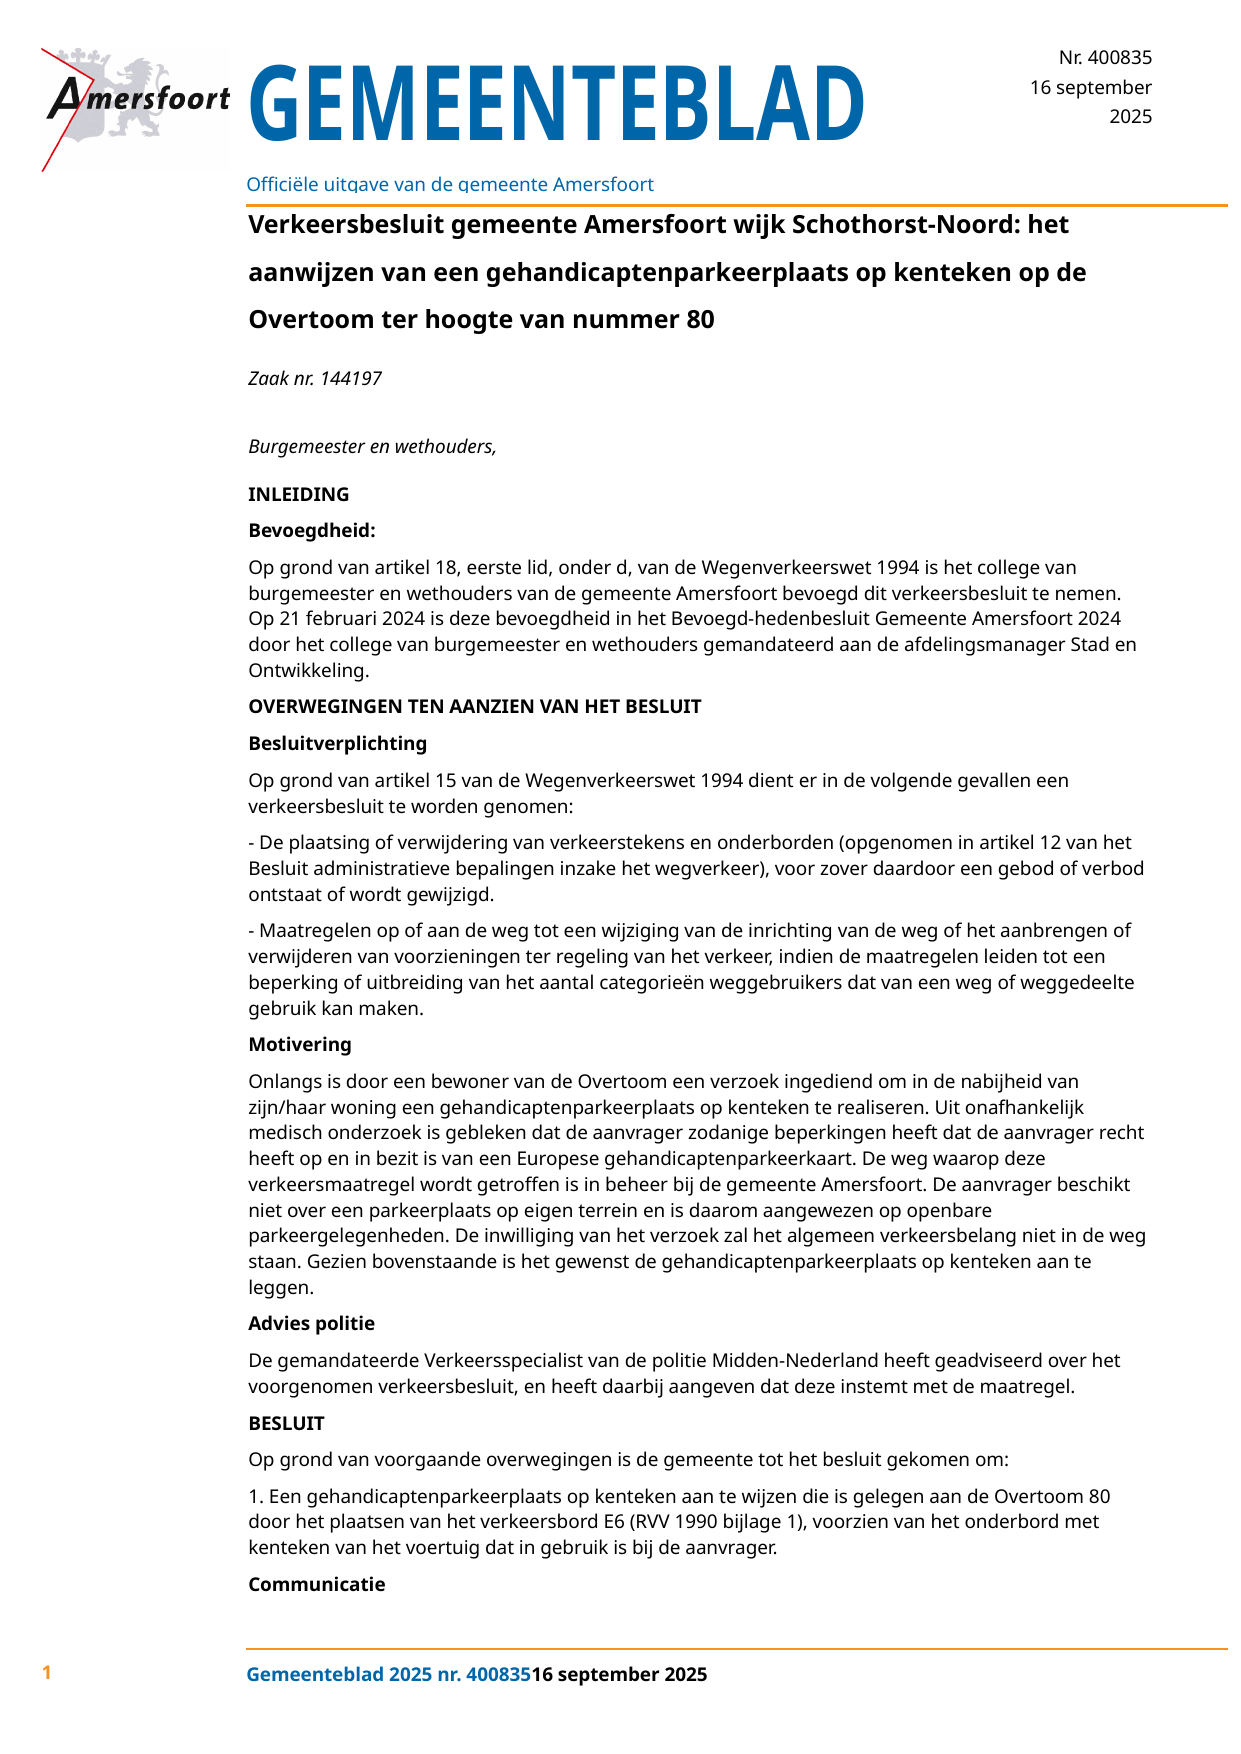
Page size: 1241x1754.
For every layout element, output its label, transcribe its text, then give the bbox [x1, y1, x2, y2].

text Besluitverplichting [248, 730, 1152, 756]
text Zaak nr. 144197 [248, 366, 1152, 391]
text - De plaatsing of verwijdering van verkeerstekens en onderborden (opgenomen in artikel 12 van het Besluit administratieve bepalingen inzake het wegverkeer), voor zover daardoor een gebod of verbod ontstaat of wordt gewijzigd. [248, 829, 1152, 907]
text Op grond van voorgaande overwegingen is de gemeente tot het besluit gekomen om: [248, 1446, 1152, 1472]
text BESLUIT [248, 1410, 1152, 1435]
picture [41, 47, 231, 172]
text Verkeersbesluit gemeente Amersfoort wijk Schothorst-Noord: het aanwijzen van een gehandicaptenparkeerplaats op kenteken op de Overtoom ter hoogte van nummer 80 [248, 207, 1152, 336]
text Motivering [248, 1031, 1152, 1057]
text - Maatregelen op of aan de weg tot een wijziging van de inrichting van de weg of het aanbrengen of verwijderen van voorzieningen ter regeling van het verkeer, indien de maatregelen leiden tot een beperking of uitbreiding van het aantal categorieën weggebruikers dat van een weg of weggedeelte gebruik kan maken. [248, 918, 1152, 1021]
text OVERWEGINGEN TEN AANZIEN VAN HET BESLUIT [248, 694, 1152, 719]
text De gemandateerde Verkeersspecialist van de politie Midden-Nederland heeft geadviseerd over het voorgenomen verkeersbesluit, en heeft daarbij aangeven dat deze instemt met de maatregel. [248, 1347, 1152, 1399]
text 1. Een gehandicaptenparkeerplaats op kenteken aan te wijzen die is gelegen aan de Overtoom 80 door het plaatsen van het verkeersbord E6 (RVV 1990 bijlage 1), voorzien van het onderbord met kenteken van het voertuig dat in gebruik is bij de aanvrager. [248, 1483, 1152, 1560]
text Op grond van artikel 18, eerste lid, onder d, van de Wegenverkeerswet 1994 is het college van burgemeester en wethouders van de gemeente Amersfoort bevoegd dit verkeersbesluit te nemen. Op 21 februari 2024 is deze bevoegdheid in het Bevoegd-hedenbesluit Gemeente Amersfoort 2024 door het college van burgemeester en wethouders gemandateerd aan de afdelingsmanager Stad en Ontwikkeling. [248, 554, 1152, 683]
text Communicatie [248, 1571, 1152, 1597]
text Onlangs is door een bewoner van de Overtoom een verzoek ingediend om in de nabijheid van zijn/haar woning een gehandicaptenparkeerplaats op kenteken te realiseren. Uit onafhankelijk medisch onderzoek is gebleken dat de aanvrager zodanige beperkingen heeft dat de aanvrager recht heeft op en in bezit is van een Europese gehandicaptenparkeerkaart. De weg waarop deze verkeersmaatregel wordt getroffen is in beheer bij de gemeente Amersfoort. De aanvrager beschikt niet over een parkeerplaats op eigen terrein en is daarom aangewezen op openbare parkeergelegenheden. De inwilliging van het verzoek zal het algemeen verkeersbelang niet in de weg staan. Gezien bovenstaande is het gewenst de gehandicaptenparkeerplaats op kenteken aan te leggen. [248, 1068, 1152, 1300]
text Burgemeester en wethouders, [248, 433, 1152, 459]
text Advies politie [248, 1311, 1152, 1336]
text Op grond van artikel 15 van de Wegenverkeerswet 1994 dient er in de volgende gevallen een verkeersbesluit te worden genomen: [248, 767, 1152, 818]
text Bevoegdheid: [248, 517, 1152, 543]
text INLEIDING [248, 481, 1152, 507]
